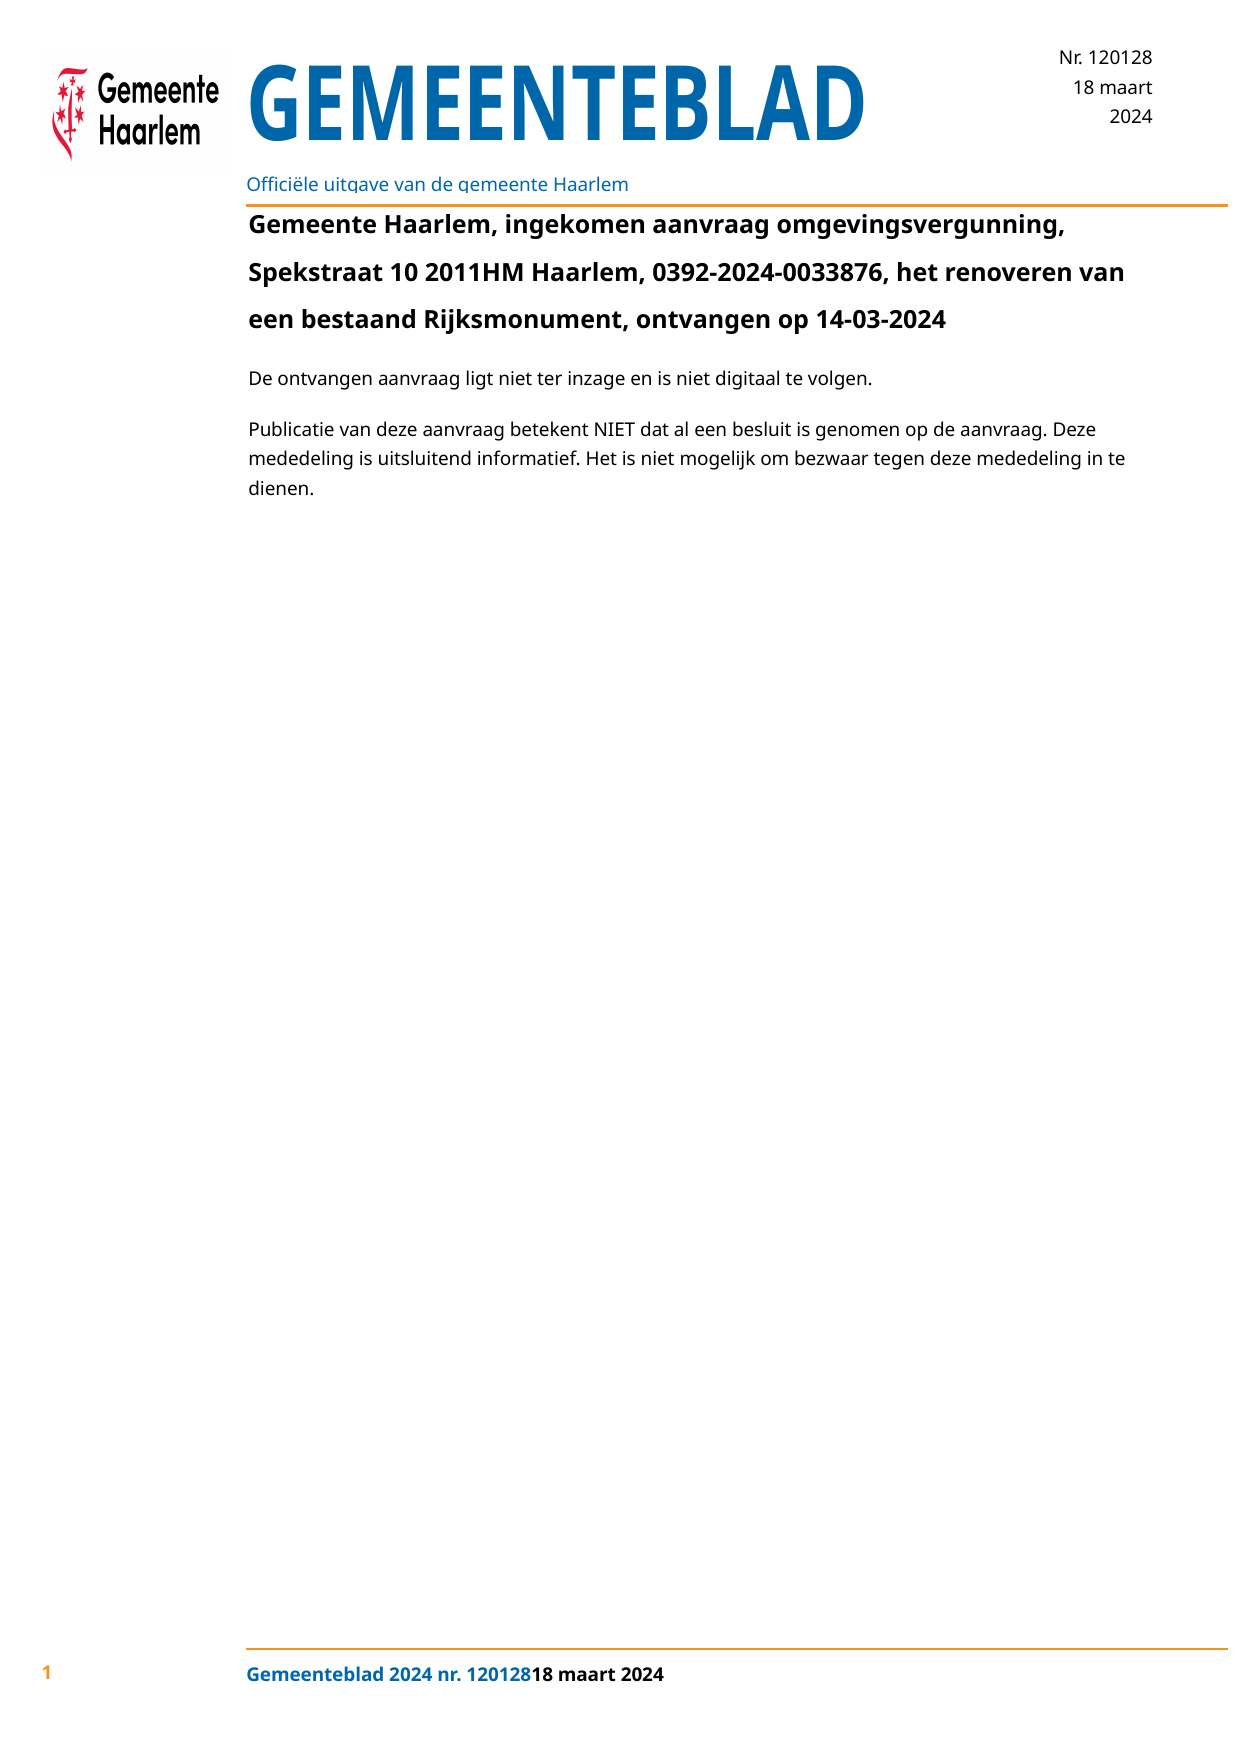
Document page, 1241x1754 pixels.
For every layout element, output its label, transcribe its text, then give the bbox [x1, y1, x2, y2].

picture [41, 47, 231, 172]
text Gemeente Haarlem, ingekomen aanvraag omgevingsvergunning, Spekstraat 10 2011HM Haarlem, 0392-2024-0033876, het renoveren van een bestaand Rijksmonument, ontvangen op 14-03-2024 [248, 207, 1152, 336]
text Publicatie van deze aanvraag betekent NIET dat al een besluit is genomen op de aanvraag. Deze mededeling is uitsluitend informatief. Het is niet mogelijk om bezwaar tegen deze mededeling in te dienen. [248, 416, 1152, 501]
text De ontvangen aanvraag ligt niet ter inzage en is niet digitaal te volgen. [248, 366, 1152, 391]
